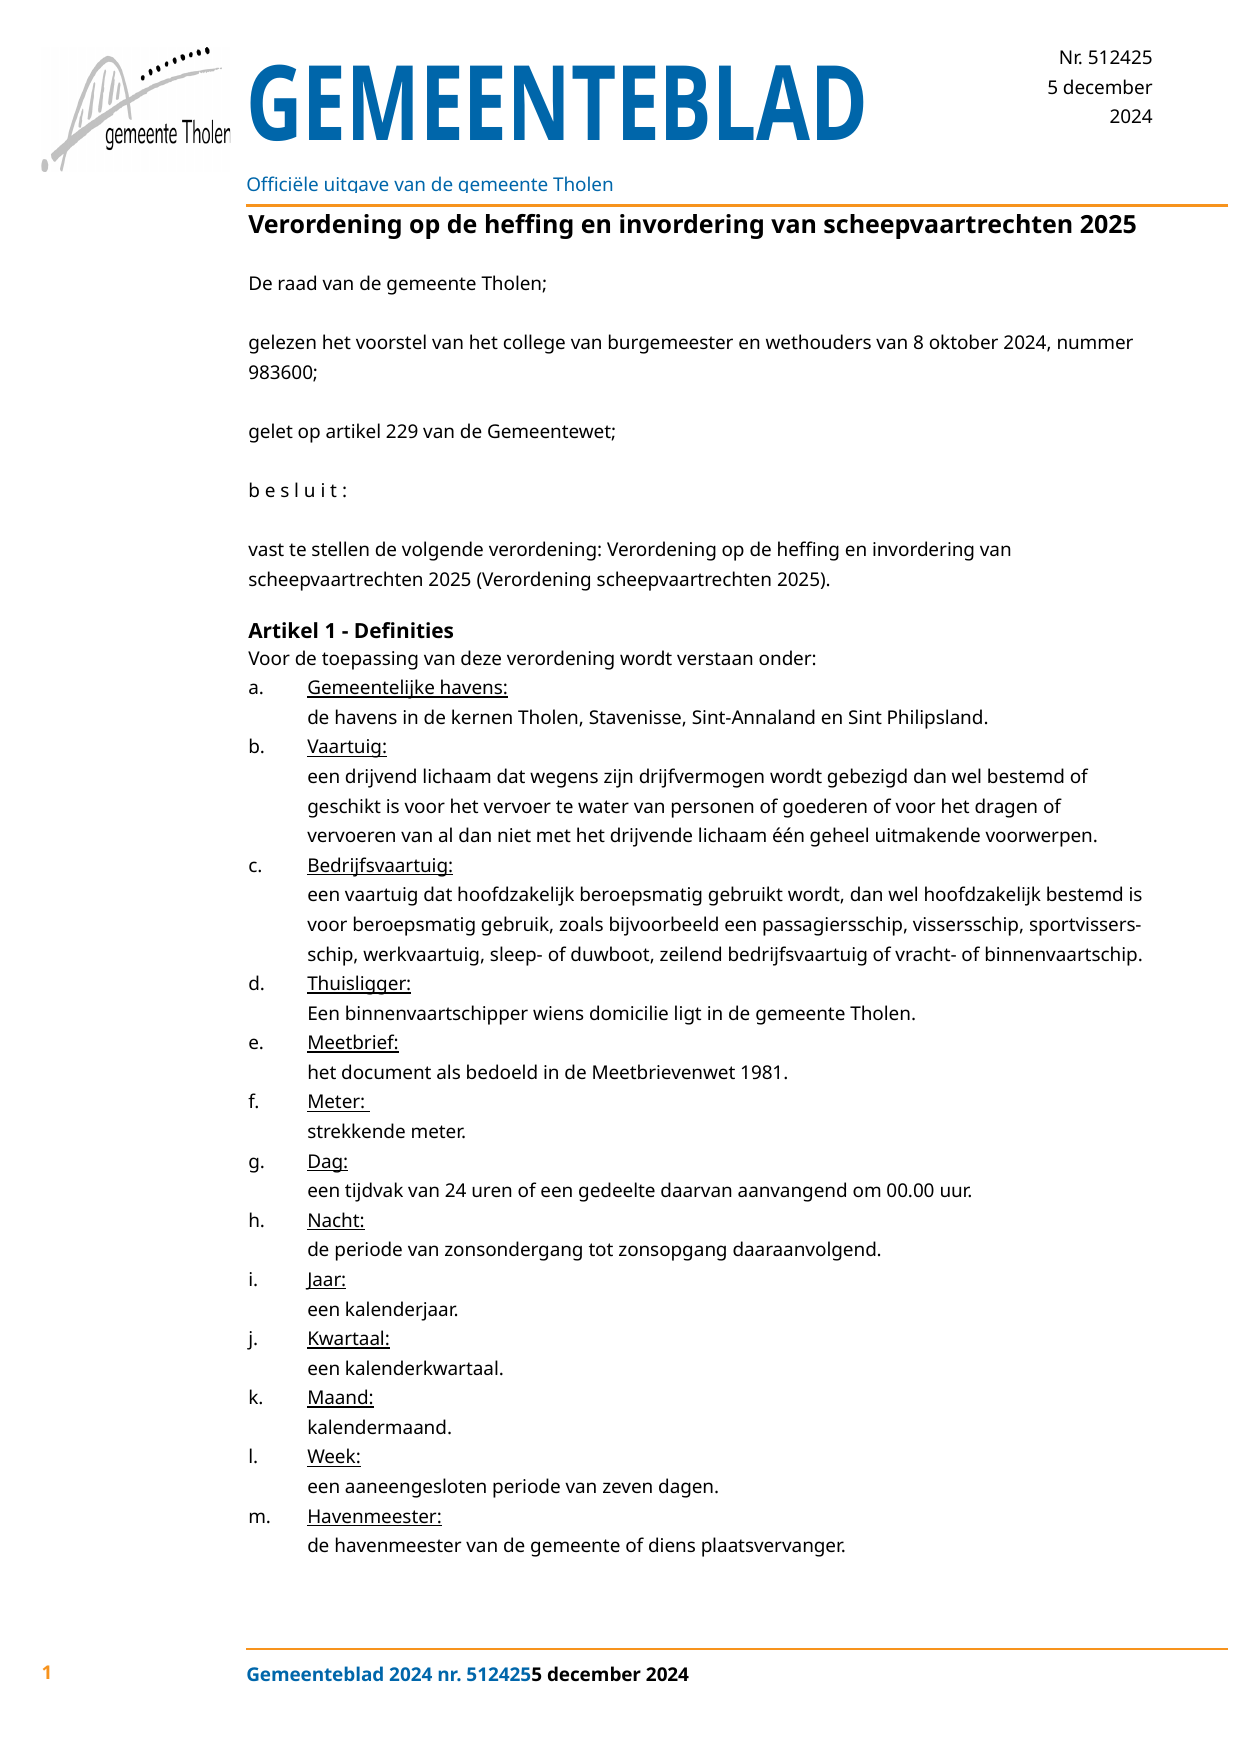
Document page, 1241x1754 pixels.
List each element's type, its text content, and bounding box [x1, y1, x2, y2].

list een tijdvak van 24 uren of een gedeelte daarvan aanvangend om 00.00 uur. [248, 1177, 1152, 1203]
text b e s l u i t : [248, 477, 1152, 503]
text Verordening op de heffing en invordering van scheepvaartrechten 2025 [248, 207, 1152, 241]
list Een binnenvaartschipper wiens domicilie ligt in de gemeente Tholen. [248, 1000, 1152, 1026]
text gelet op artikel 229 van de Gemeentewet; [248, 418, 1152, 444]
list Week: [248, 1444, 1152, 1469]
list Vaartuig: [248, 734, 1152, 759]
list Dag: [248, 1148, 1152, 1174]
list Gemeentelijke havens: [248, 674, 1152, 700]
list een kalenderjaar. [248, 1296, 1152, 1322]
list Bedrijfsvaartuig: [248, 852, 1152, 878]
list Maand: [248, 1384, 1152, 1410]
list een aaneengesloten periode van zeven dagen. [248, 1473, 1152, 1499]
list de havenmeester van de gemeente of diens plaatsvervanger. [248, 1532, 1152, 1558]
list de periode van zonsondergang tot zonsopgang daaraanvolgend. [248, 1237, 1152, 1262]
list Meter: [248, 1089, 1152, 1114]
text gelezen het voorstel van het college van burgemeester en wethouders van 8 oktober 2024, nummer 983600; [248, 329, 1152, 385]
text Voor de toepassing van deze verordening wordt verstaan onder: [248, 645, 1152, 671]
list een kalenderkwartaal. [248, 1355, 1152, 1381]
list Kwartaal: [248, 1325, 1152, 1351]
list Nacht: [248, 1207, 1152, 1233]
list een drijvend lichaam dat wegens zijn drijfvermogen wordt gebezigd dan wel bestemd of geschikt is voor het vervoer te water van personen of goederen of voor het dragen of vervoeren van al dan niet met het drijvende lichaam één geheel uitmakende voorwerpen. [248, 763, 1152, 848]
picture [41, 47, 231, 172]
list Meetbrief: [248, 1029, 1152, 1055]
text De raad van de gemeente Tholen; [248, 270, 1152, 296]
text vast te stellen de volgende verordening: Verordening op de heffing en invordering van scheepvaartrechten 2025 (Verordening scheepvaartrechten 2025). [248, 537, 1152, 592]
list de havens in de kernen Tholen, Stavenisse, Sint-Annaland en Sint Philipsland. [248, 704, 1152, 730]
list Jaar: [248, 1266, 1152, 1292]
list een vaartuig dat hoofdzakelijk beroepsmatig gebruikt wordt, dan wel hoofdzakelijk bestemd is voor beroepsmatig gebruik, zoals bijvoorbeeld een passagiersschip, vissersschip, sportvissers-schip, werkvaartuig, sleep- of duwboot, zeilend bedrijfsvaartuig of vracht- of binnenvaartschip. [248, 882, 1152, 967]
list het document als bedoeld in de Meetbrievenwet 1981. [248, 1059, 1152, 1085]
text Artikel 1 - Definities [248, 617, 1152, 645]
list Havenmeester: [248, 1503, 1152, 1529]
list Thuisligger: [248, 970, 1152, 996]
list kalendermaand. [248, 1414, 1152, 1440]
list strekkende meter. [248, 1118, 1152, 1144]
